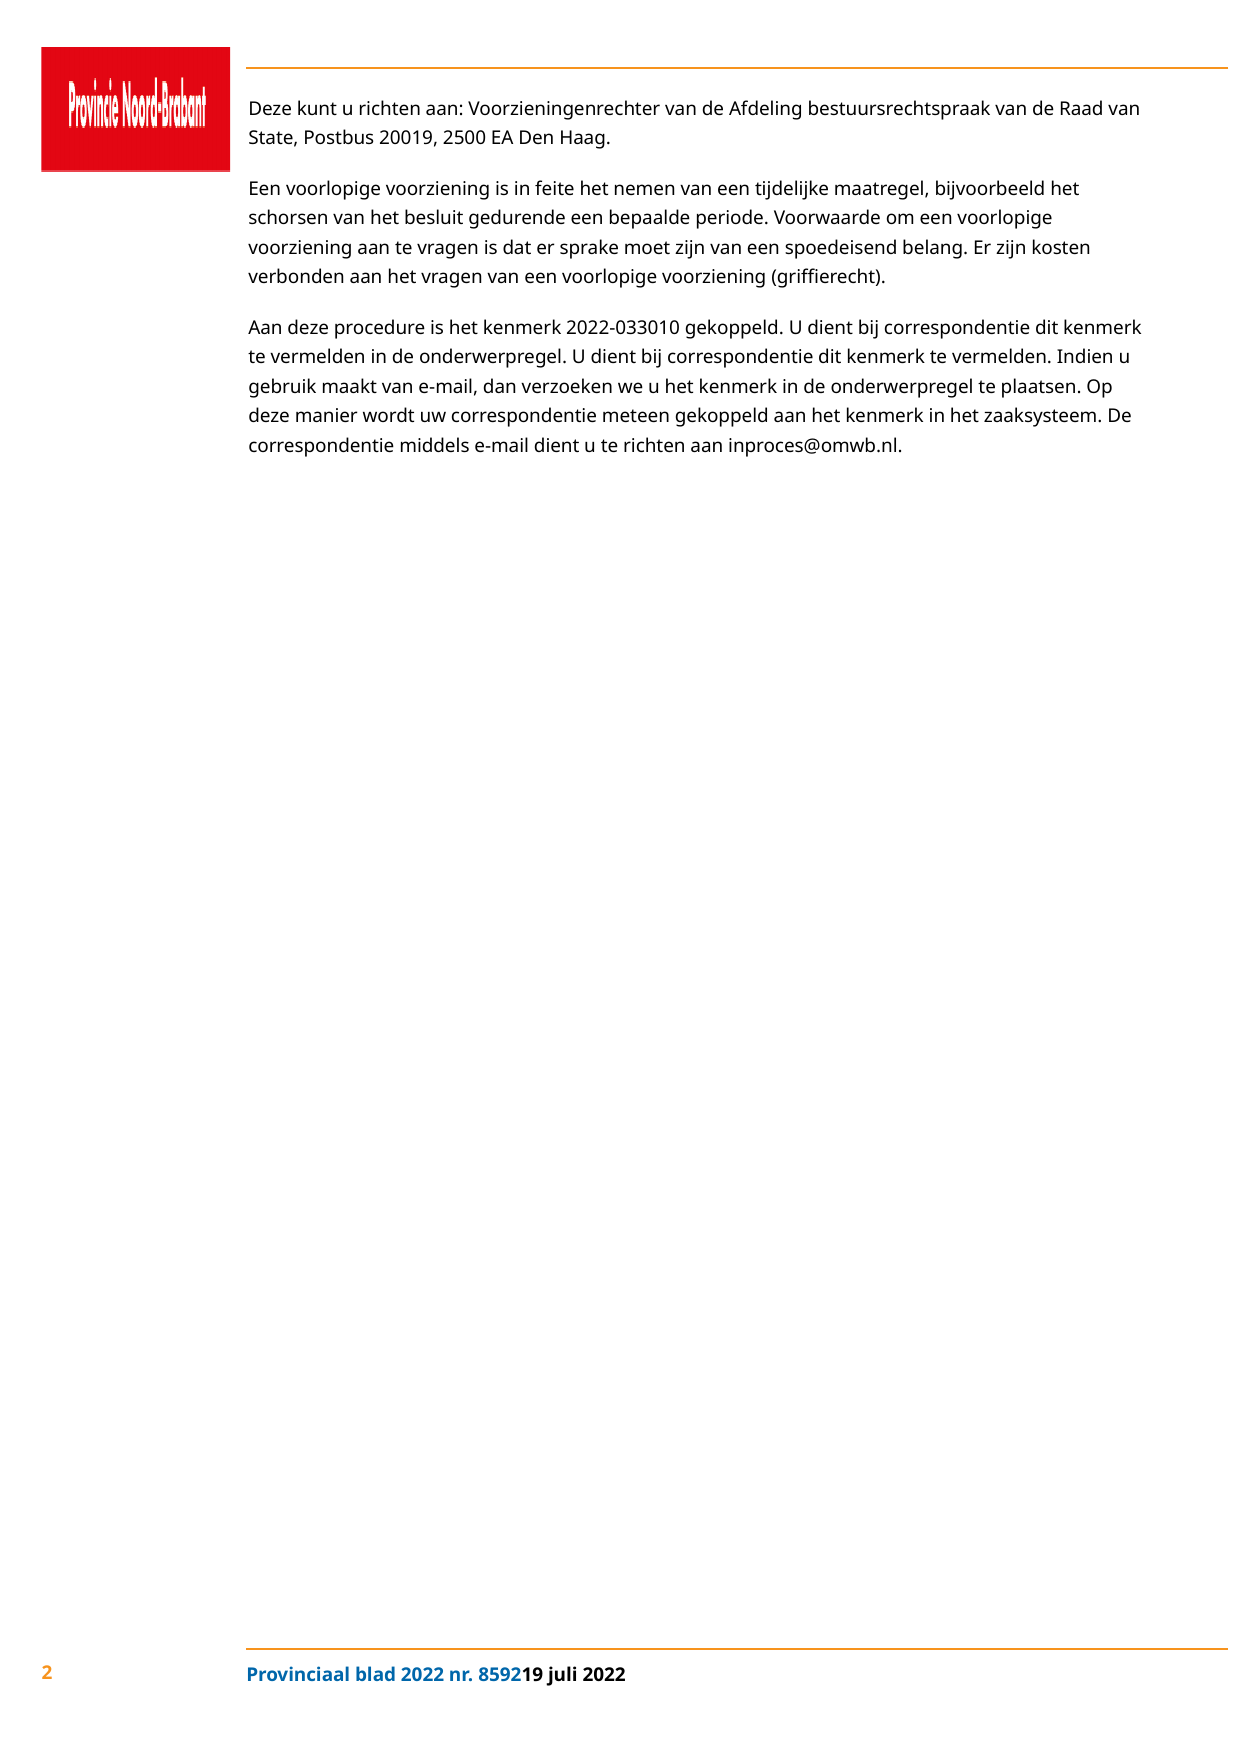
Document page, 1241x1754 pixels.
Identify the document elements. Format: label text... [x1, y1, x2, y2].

picture [41, 47, 231, 172]
text Aan deze procedure is het kenmerk 2022-033010 gekoppeld. U dient bij correspondentie dit kenmerk te vermelden in de onderwerpregel. U dient bij correspondentie dit kenmerk te vermelden. Indien u gebruik maakt van e-mail, dan verzoeken we u het kenmerk in de onderwerpregel te plaatsen. Op deze manier wordt uw correspondentie meteen gekoppeld aan het kenmerk in het zaaksysteem. De correspondentie middels e-mail dient u te richten aan inproces@omwb.nl. [248, 314, 1152, 458]
text Een voorlopige voorziening is in feite het nemen van een tijdelijke maatregel, bijvoorbeeld het schorsen van het besluit gedurende een bepaalde periode. Voorwaarde om een voorlopige voorziening aan te vragen is dat er sprake moet zijn van een spoedeisend belang. Er zijn kosten verbonden aan het vragen van een voorlopige voorziening (griffierecht). [248, 175, 1152, 289]
text Deze kunt u richten aan: Voorzieningenrechter van de Afdeling bestuursrechtspraak van de Raad van State, Postbus 20019, 2500 EA Den Haag. [248, 95, 1152, 150]
